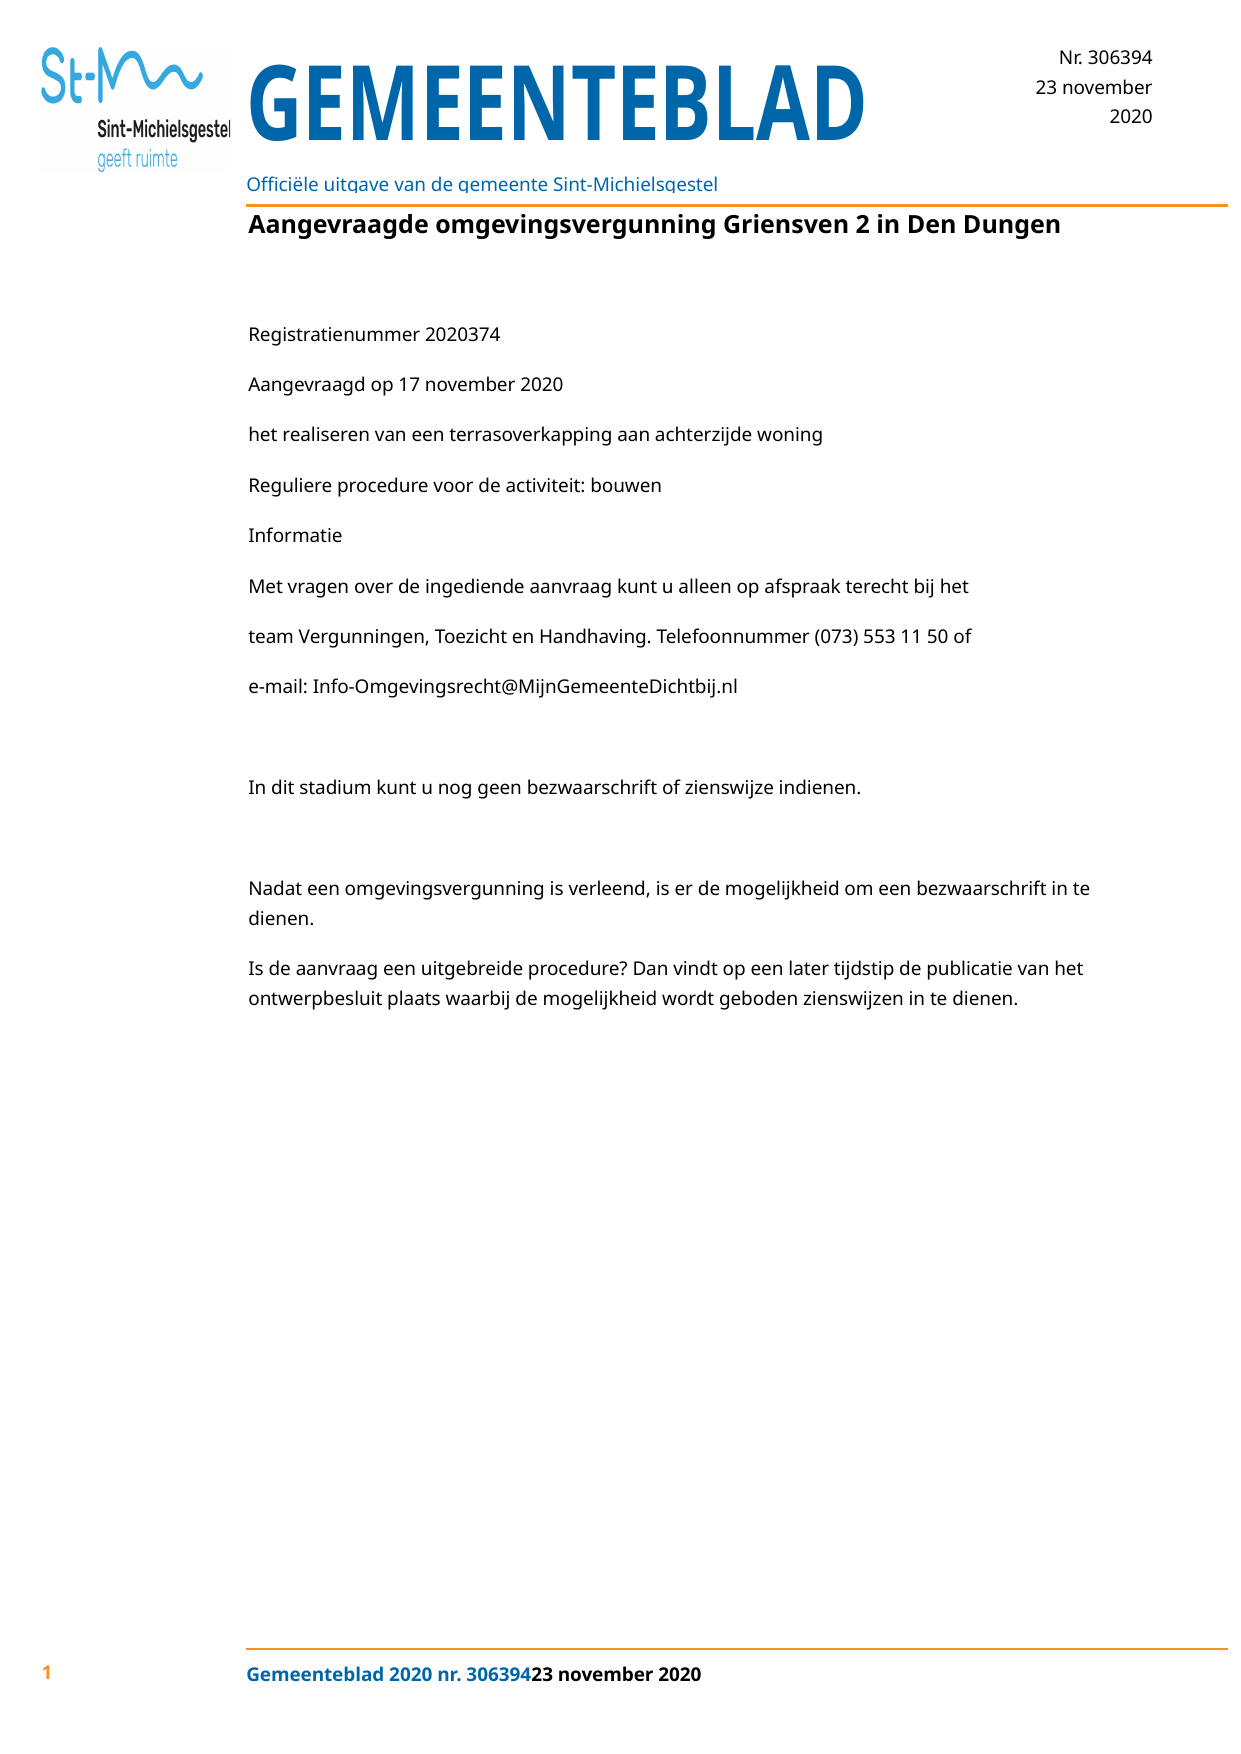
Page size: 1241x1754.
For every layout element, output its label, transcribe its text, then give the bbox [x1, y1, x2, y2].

text Is de aanvraag een uitgebreide procedure? Dan vindt op een later tijdstip de publicatie van het ontwerpbesluit plaats waarbij de mogelijkheid wordt geboden zienswijzen in te dienen. [248, 955, 1152, 1011]
text Met vragen over de ingediende aanvraag kunt u alleen op afspraak terecht bij het [248, 573, 1152, 598]
picture [41, 47, 231, 172]
text Informatie [248, 522, 1152, 548]
text het realiseren van een terrasoverkapping aan achterzijde woning [248, 422, 1152, 447]
text e-mail: Info-Omgevingsrecht@MijnGemeenteDichtbij.nl [248, 674, 1152, 699]
text Aangevraagde omgevingsvergunning Griensven 2 in Den Dungen [248, 207, 1152, 241]
text Reguliere procedure voor de activiteit: bouwen [248, 472, 1152, 498]
text team Vergunningen, Toezicht en Handhaving. Telefoonnummer (073) 553 11 50 of [248, 623, 1152, 649]
text In dit stadium kunt u nog geen bezwaarschrift of zienswijze indienen. [248, 774, 1152, 800]
text Aangevraagd op 17 november 2020 [248, 371, 1152, 397]
text Nadat een omgevingsvergunning is verleend, is er de mogelijkheid om een bezwaarschrift in te dienen. [248, 875, 1152, 931]
text Registratienummer 2020374 [248, 321, 1152, 346]
